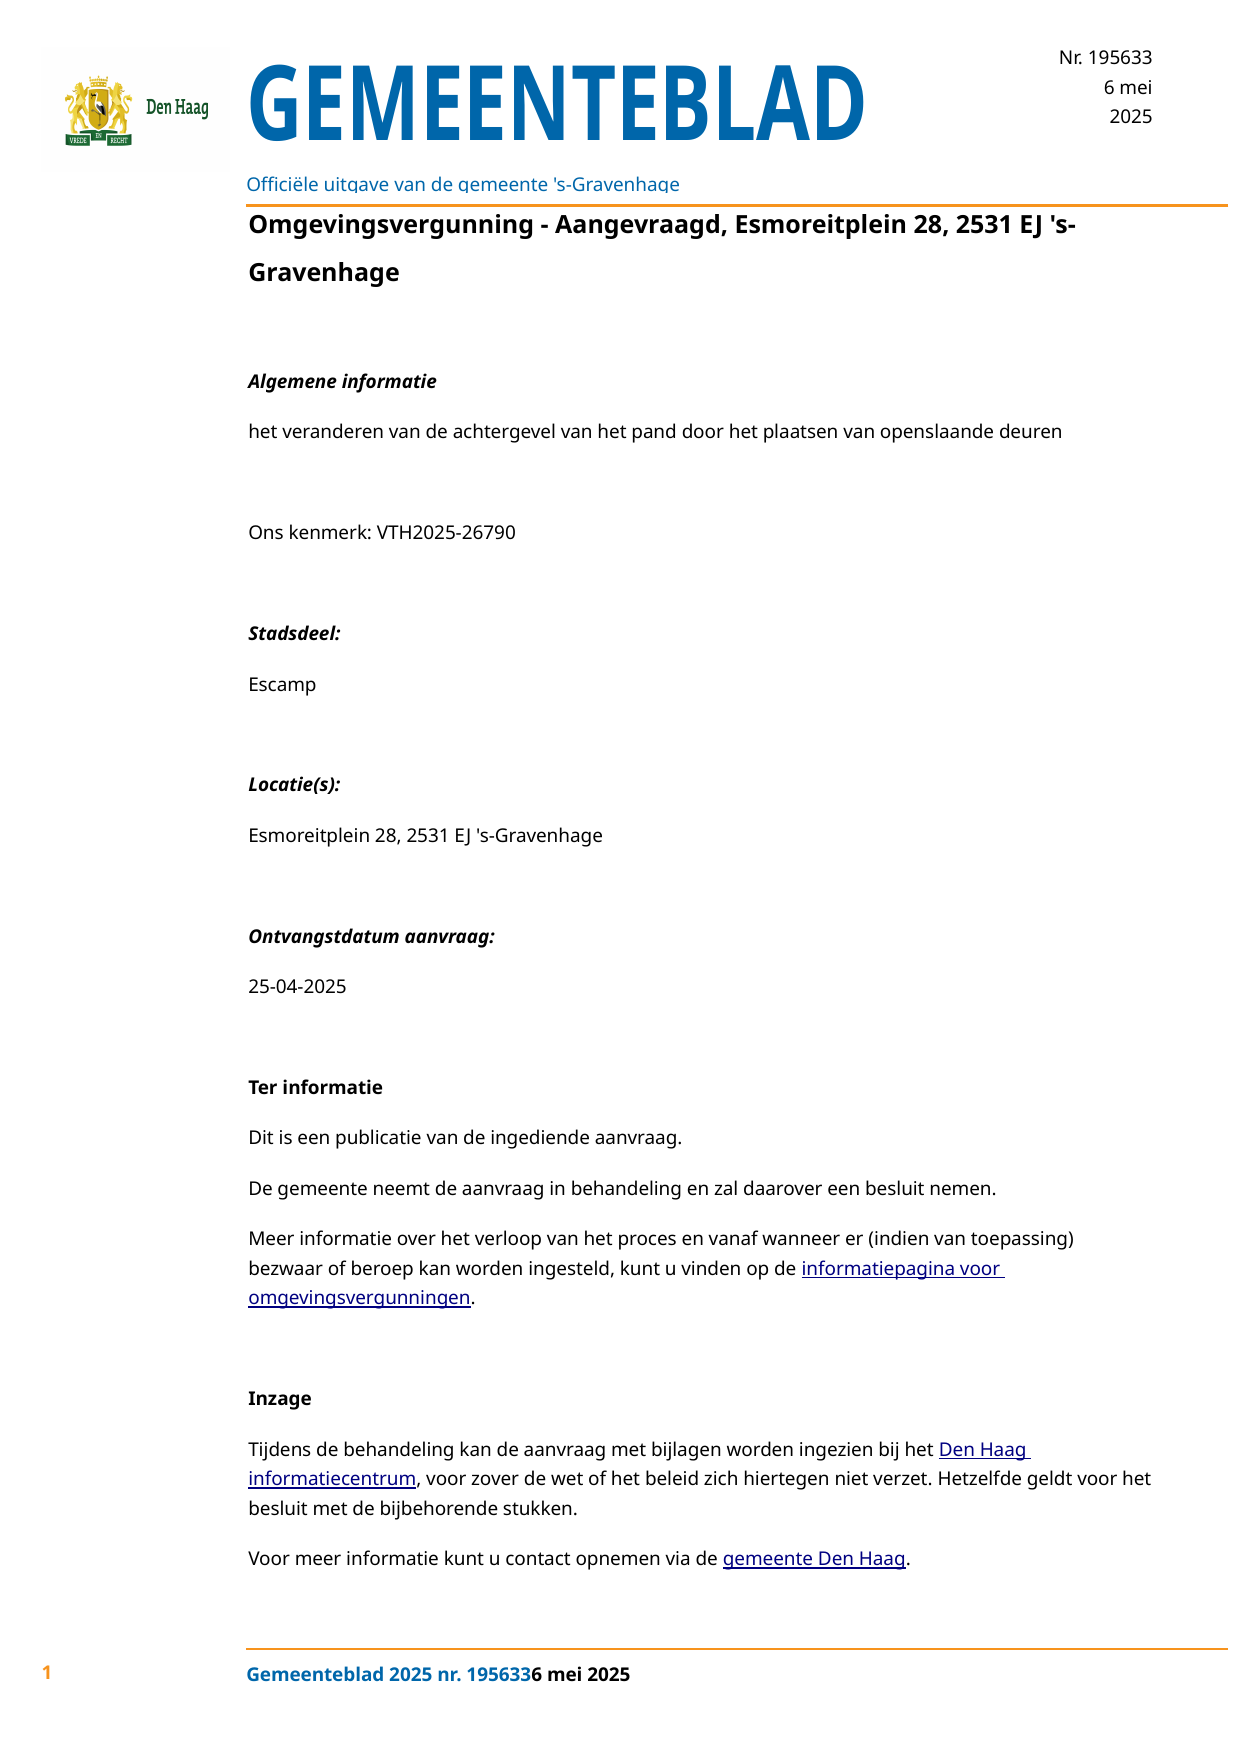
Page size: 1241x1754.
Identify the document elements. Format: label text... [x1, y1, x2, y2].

text Ons kenmerk: VTH2025-26790 [248, 519, 1152, 545]
text het veranderen van de achtergevel van het pand door het plaatsen van openslaande deuren [248, 419, 1152, 444]
text Voor meer informatie kunt u contact opnemen via de gemeente Den Haag. [248, 1545, 1152, 1571]
text Ontvangstdatum aanvraag: [248, 923, 1152, 949]
text Algemene informatie [248, 368, 1152, 394]
text Omgevingsvergunning - Aangevraagd, Esmoreitplein 28, 2531 EJ 's-Gravenhage [248, 207, 1152, 288]
text 25-04-2025 [248, 973, 1152, 999]
text Locatie(s): [248, 772, 1152, 797]
text Escamp [248, 671, 1152, 697]
text Esmoreitplein 28, 2531 EJ 's-Gravenhage [248, 822, 1152, 848]
text Ter informatie [248, 1074, 1152, 1100]
text Inzage [248, 1385, 1152, 1411]
text Stadsdeel: [248, 620, 1152, 646]
text Tijdens de behandeling kan de aanvraag met bijlagen worden ingezien bij het Den Haag informatiecentrum, voor zover de wet of het beleid zich hiertegen niet verzet. Hetzelfde geldt voor het besluit met de bijbehorende stukken. [248, 1436, 1152, 1521]
text Meer informatie over het verloop van het proces en vanaf wanneer er (indien van toepassing) bezwaar of beroep kan worden ingesteld, kunt u vinden op de informatiepagina voor omgevingsvergunningen. [248, 1225, 1152, 1310]
picture [41, 47, 231, 172]
text Dit is een publicatie van de ingediende aanvraag. [248, 1124, 1152, 1150]
text De gemeente neemt de aanvraag in behandeling en zal daarover een besluit nemen. [248, 1175, 1152, 1201]
